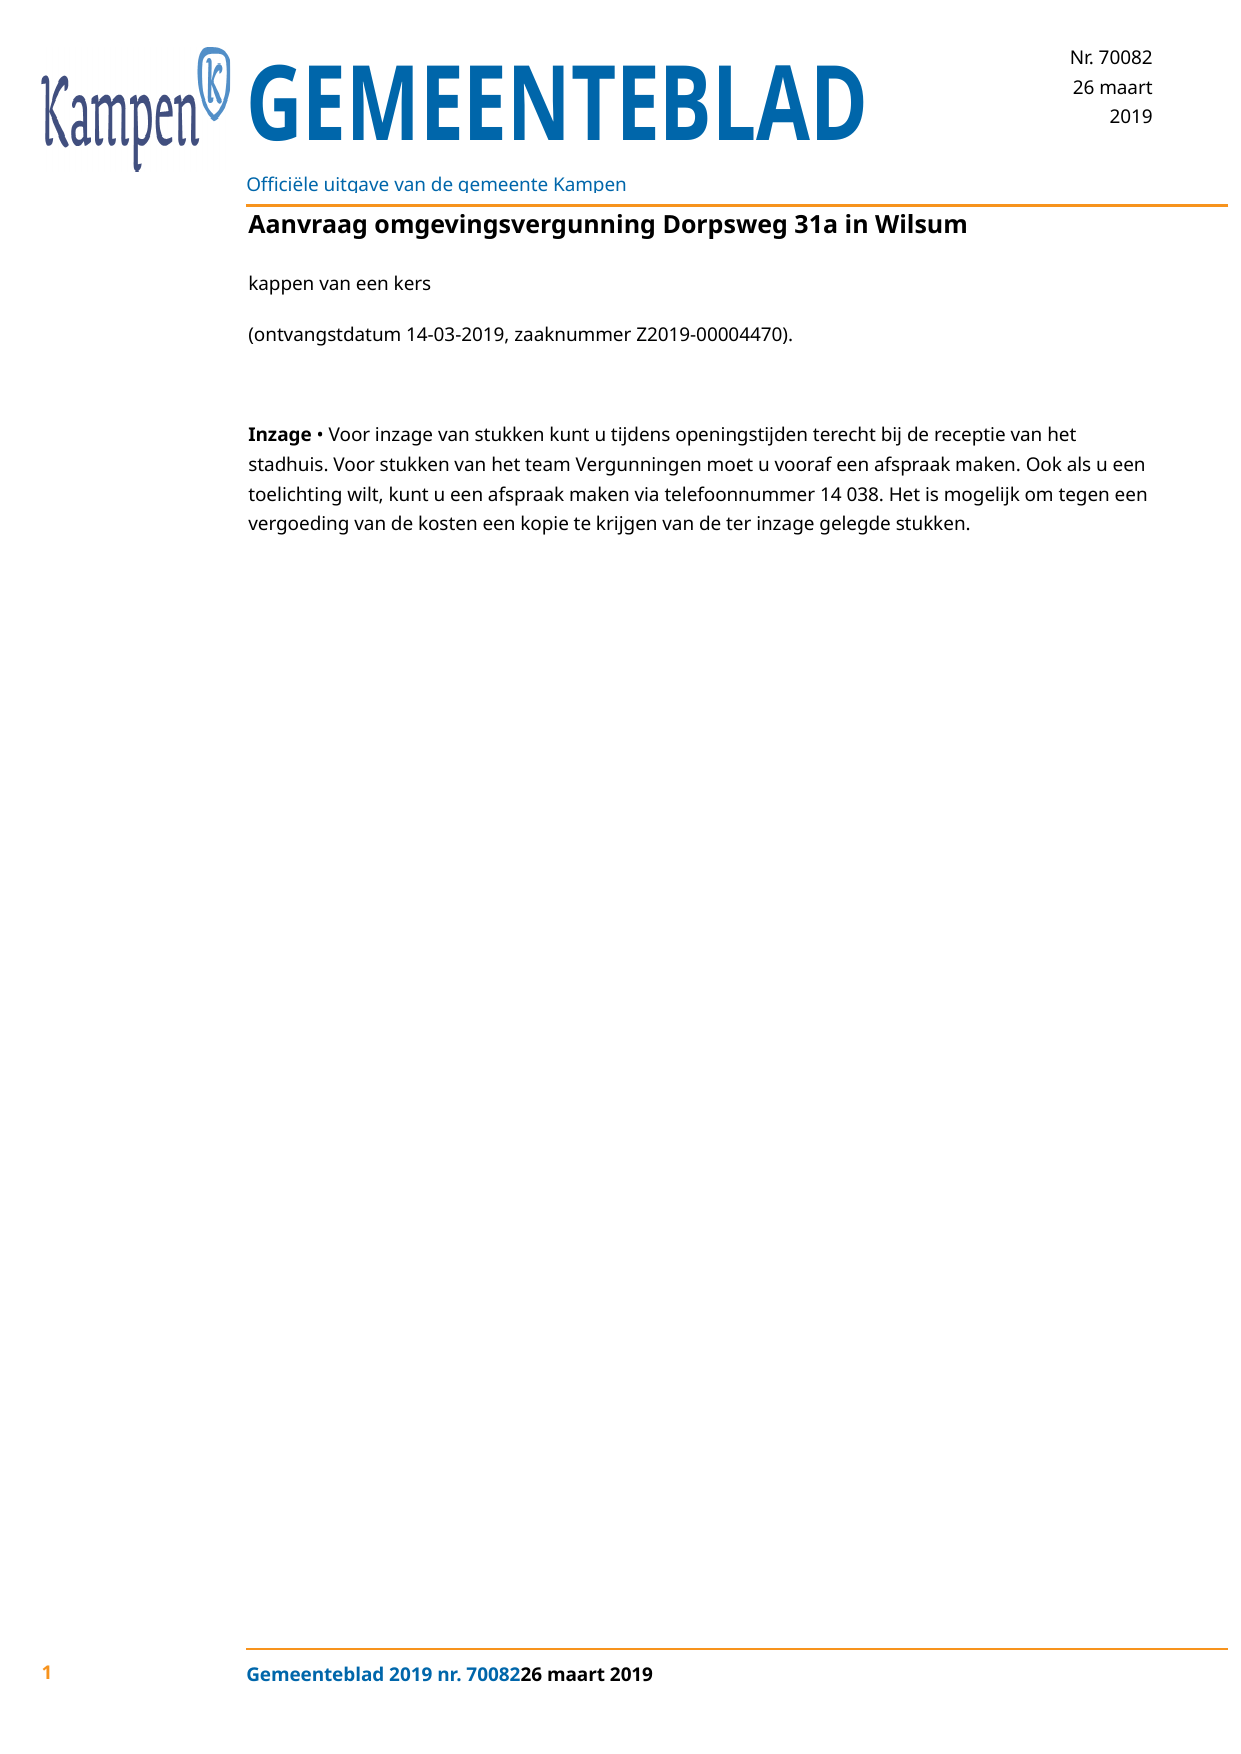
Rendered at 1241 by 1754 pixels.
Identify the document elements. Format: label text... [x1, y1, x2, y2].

text (ontvangstdatum 14-03-2019, zaaknummer Z2019-00004470). [248, 321, 1152, 346]
picture [41, 47, 231, 172]
text kappen van een kers [248, 270, 1152, 296]
text Inzage • Voor inzage van stukken kunt u tijdens openingstijden terecht bij de receptie van het stadhuis. Voor stukken van het team Vergunningen moet u vooraf een afspraak maken. Ook als u een toelichting wilt, kunt u een afspraak maken via telefoonnummer 14 038. Het is mogelijk om tegen een vergoeding van de kosten een kopie te krijgen van de ter inzage gelegde stukken. [248, 422, 1152, 536]
text Aanvraag omgevingsvergunning Dorpsweg 31a in Wilsum [248, 207, 1152, 241]
